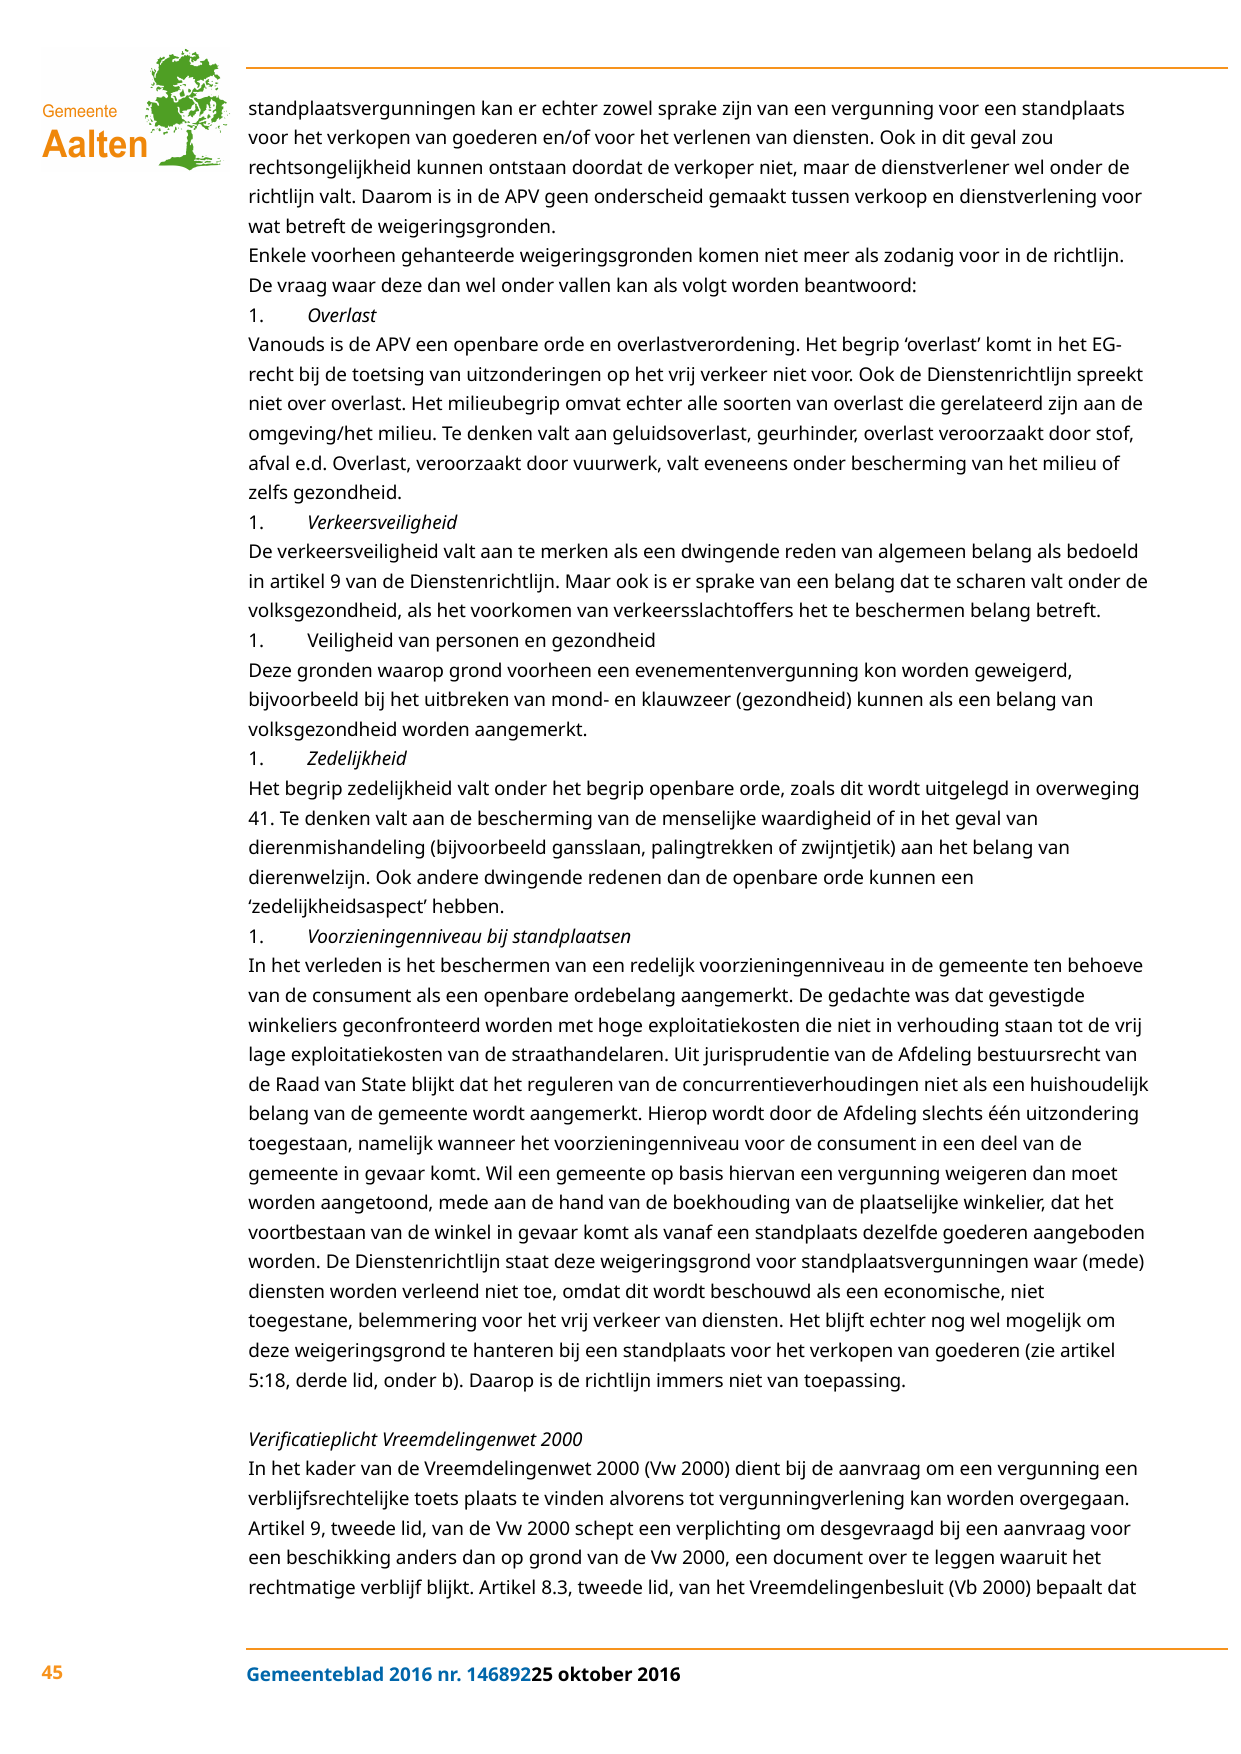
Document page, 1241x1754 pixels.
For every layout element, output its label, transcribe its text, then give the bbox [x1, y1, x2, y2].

list Verkeersveiligheid [248, 509, 1152, 535]
text Enkele voorheen gehanteerde weigeringsgronden komen niet meer als zodanig voor in de richtlijn. De vraag waar deze dan wel onder vallen kan als volgt worden beantwoord: [248, 243, 1152, 298]
text De verkeersveiligheid valt aan te merken als een dwingende reden van algemeen belang als bedoeld in artikel 9 van de Dienstenrichtlijn. Maar ook is er sprake van een belang dat te scharen valt onder de volksgezondheid, als het voorkomen van verkeersslachtoffers het te beschermen belang betreft. [248, 538, 1152, 623]
text In het kader van de Vreemdelingenwet 2000 (Vw 2000) dient bij de aanvraag om een vergunning een verblijfsrechtelijke toets plaats te vinden alvorens tot vergunningverlening kan worden overgegaan. Artikel 9, tweede lid, van de Vw 2000 schept een verplichting om desgevraagd bij een aanvraag voor een beschikking anders dan op grond van de Vw 2000, een document over te leggen waaruit het rechtmatige verblijf blijkt. Artikel 8.3, tweede lid, van het Vreemdelingenbesluit (Vb 2000) bepaalt dat [248, 1456, 1152, 1600]
list Voorzieningenniveau bij standplaatsen [248, 923, 1152, 949]
text In het verleden is het beschermen van een redelijk voorzieningenniveau in de gemeente ten behoeve van de consument als een openbare ordebelang aangemerkt. De gedachte was dat gevestigde winkeliers geconfronteerd worden met hoge exploitatiekosten die niet in verhouding staan tot de vrij lage exploitatiekosten van de straathandelaren. Uit jurisprudentie van de Afdeling bestuursrecht van de Raad van State blijkt dat het reguleren van de concurrentieverhoudingen niet als een huishoudelijk belang van de gemeente wordt aangemerkt. Hierop wordt door de Afdeling slechts één uitzondering toegestaan, namelijk wanneer het voorzieningenniveau voor de consument in een deel van de gemeente in gevaar komt. Wil een gemeente op basis hiervan een vergunning weigeren dan moet worden aangetoond, mede aan de hand van de boekhouding van de plaatselijke winkelier, dat het voortbestaan van de winkel in gevaar komt als vanaf een standplaats dezelfde goederen aangeboden worden. De Dienstenrichtlijn staat deze weigeringsgrond voor standplaatsvergunningen waar (mede) diensten worden verleend niet toe, omdat dit wordt beschouwd als een economische, niet toegestane, belemmering voor het vrij verkeer van diensten. Het blijft echter nog wel mogelijk om deze weigeringsgrond te hanteren bij een standplaats voor het verkopen van goederen (zie artikel 5:18, derde lid, onder b). Daarop is de richtlijn immers niet van toepassing. [248, 953, 1152, 1393]
text Vanouds is de APV een openbare orde en overlastverordening. Het begrip ‘overlast’ komt in het EG-recht bij de toetsing van uitzonderingen op het vrij verkeer niet voor. Ook de Dienstenrichtlijn spreekt niet over overlast. Het milieubegrip omvat echter alle soorten van overlast die gerelateerd zijn aan de omgeving/het milieu. Te denken valt aan geluidsoverlast, geurhinder, overlast veroorzaakt door stof, afval e.d. Overlast, veroorzaakt door vuurwerk, valt eveneens onder bescherming van het milieu of zelfs gezondheid. [248, 331, 1152, 505]
picture [41, 47, 231, 172]
text Het begrip zedelijkheid valt onder het begrip openbare orde, zoals dit wordt uitgelegd in overweging 41. Te denken valt aan de bescherming van de menselijke waardigheid of in het geval van dierenmishandeling (bijvoorbeeld gansslaan, palingtrekken of zwijntjetik) aan het belang van dierenwelzijn. Ook andere dwingende redenen dan de openbare orde kunnen een ‘zedelijkheidsaspect’ hebben. [248, 775, 1152, 919]
text standplaatsvergunningen kan er echter zowel sprake zijn van een vergunning voor een standplaats voor het verkopen van goederen en/of voor het verlenen van diensten. Ook in dit geval zou rechtsongelijkheid kunnen ontstaan doordat de verkoper niet, maar de dienstverlener wel onder de richtlijn valt. Daarom is in de APV geen onderscheid gemaakt tussen verkoop en dienstverlening voor wat betreft de weigeringsgronden. [248, 95, 1152, 239]
text Deze gronden waarop grond voorheen een evenementenvergunning kon worden geweigerd, bijvoorbeeld bij het uitbreken van mond- en klauwzeer (gezondheid) kunnen als een belang van volksgezondheid worden aangemerkt. [248, 657, 1152, 742]
text Verificatieplicht Vreemdelingenwet 2000 [248, 1426, 1152, 1452]
list Overlast [248, 302, 1152, 328]
list Veiligheid van personen en gezondheid [248, 627, 1152, 653]
list Zedelijkheid [248, 746, 1152, 771]
